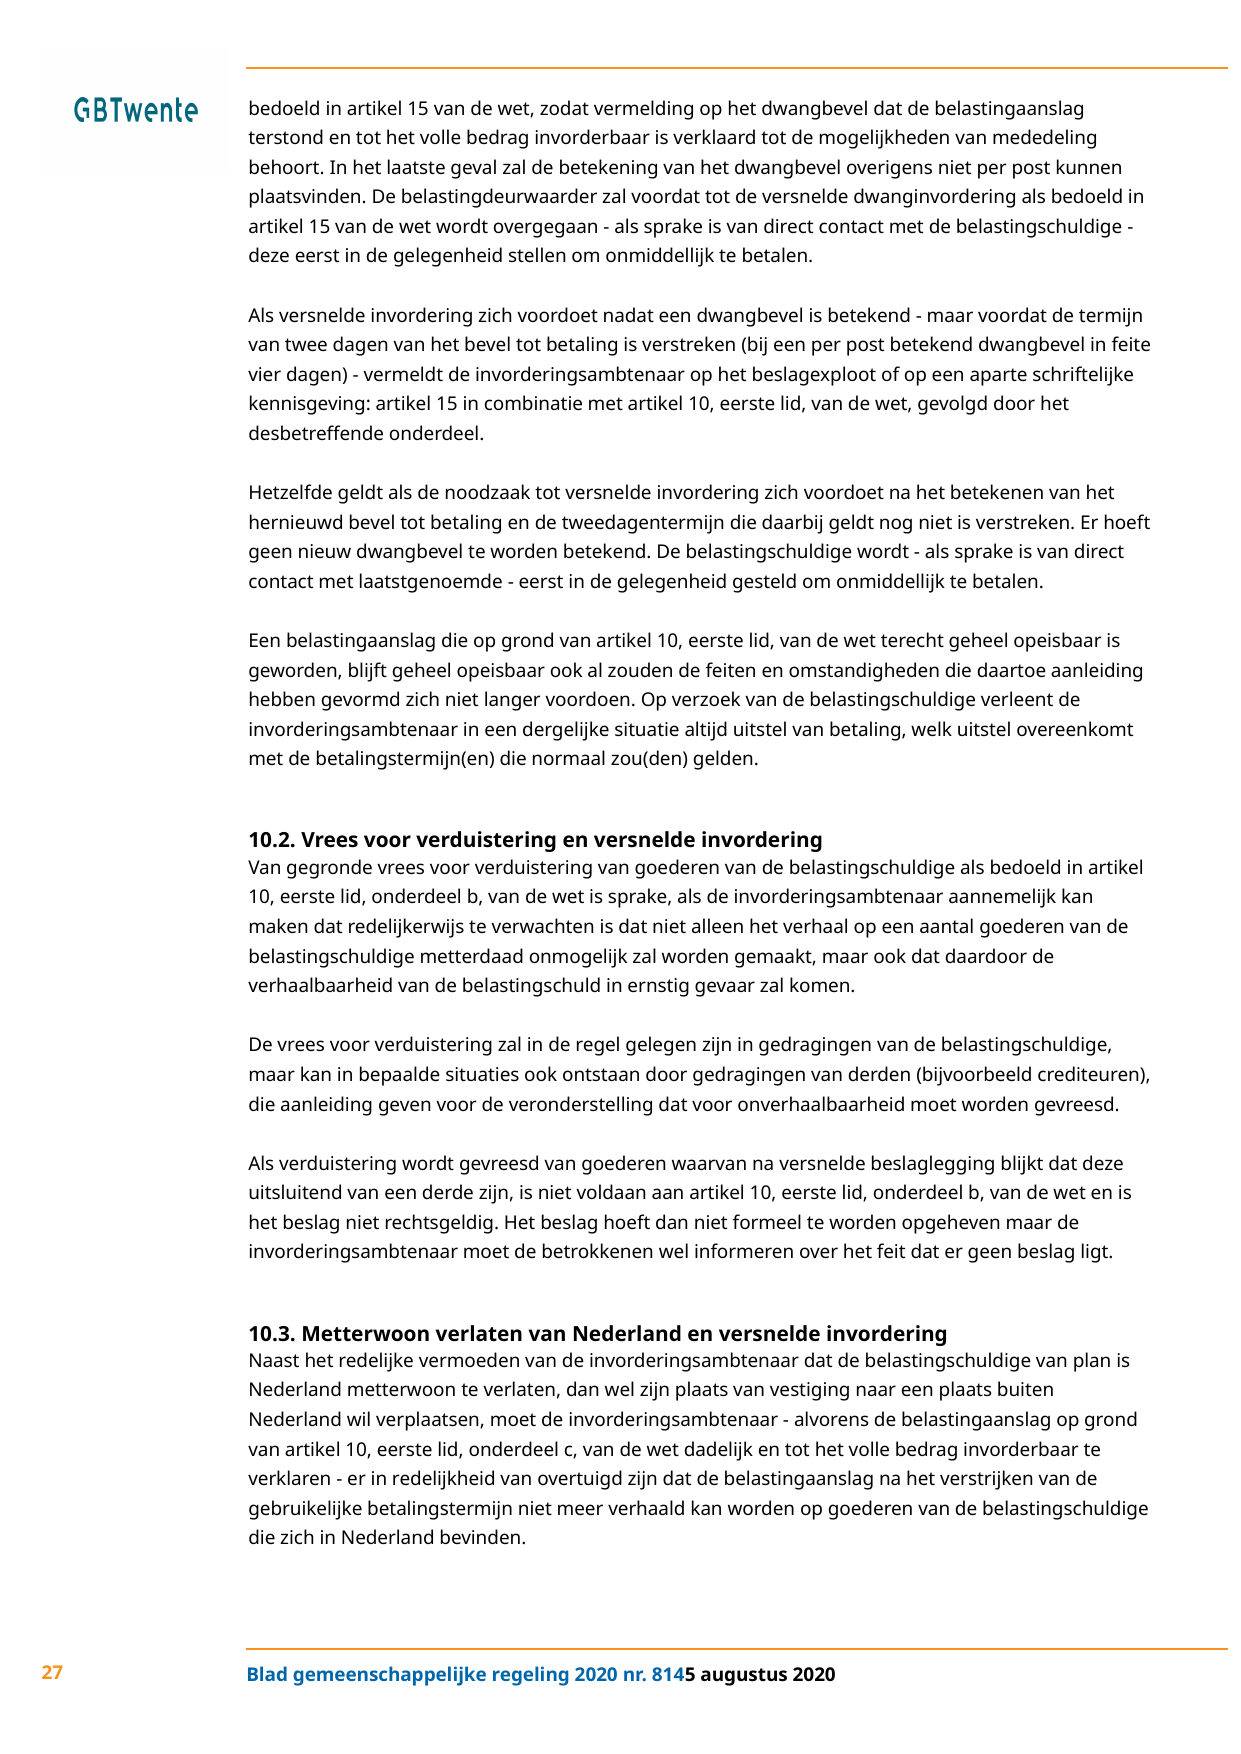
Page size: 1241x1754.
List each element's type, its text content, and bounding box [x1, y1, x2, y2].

text 10.2. Vrees voor verduistering en versnelde invordering [248, 826, 1152, 854]
text Een belastingaanslag die op grond van artikel 10, eerste lid, van de wet terecht geheel opeisbaar is geworden, blijft geheel opeisbaar ook al zouden de feiten en omstandigheden die daartoe aanleiding hebben gevormd zich niet langer voordoen. Op verzoek van de belastingschuldige verleent de invorderingsambtenaar in een dergelijke situatie altijd uitstel van betaling, welk uitstel overeenkomt met de betalingstermijn(en) die normaal zou(den) gelden. [248, 627, 1152, 771]
text Van gegronde vrees voor verduistering van goederen van de belastingschuldige als bedoeld in artikel 10, eerste lid, onderdeel b, van de wet is sprake, als de invorderingsambtenaar aannemelijk kan maken dat redelijkerwijs te verwachten is dat niet alleen het verhaal op een aantal goederen van de belastingschuldige metterdaad onmogelijk zal worden gemaakt, maar ook dat daardoor de verhaalbaarheid van de belastingschuld in ernstig gevaar zal komen. [248, 854, 1152, 998]
text bedoeld in artikel 15 van de wet, zodat vermelding op het dwangbevel dat de belastingaanslag terstond en tot het volle bedrag invorderbaar is verklaard tot de mogelijkheden van mededeling behoort. In het laatste geval zal de betekening van het dwangbevel overigens niet per post kunnen plaatsvinden. De belastingdeurwaarder zal voordat tot de versnelde dwanginvordering als bedoeld in artikel 15 van de wet wordt overgegaan - als sprake is van direct contact met de belastingschuldige - deze eerst in de gelegenheid stellen om onmiddellijk te betalen. [248, 95, 1152, 268]
picture [41, 47, 231, 172]
text Naast het redelijke vermoeden van de invorderingsambtenaar dat de belastingschuldige van plan is Nederland metterwoon te verlaten, dan wel zijn plaats van vestiging naar een plaats buiten Nederland wil verplaatsen, moet de invorderingsambtenaar - alvorens de belastingaanslag op grond van artikel 10, eerste lid, onderdeel c, van de wet dadelijk en tot het volle bedrag invorderbaar te verklaren - er in redelijkheid van overtuigd zijn dat de belastingaanslag na het verstrijken van de gebruikelijke betalingstermijn niet meer verhaald kan worden op goederen van de belastingschuldige die zich in Nederland bevinden. [248, 1347, 1152, 1550]
text 10.3. Metterwoon verlaten van Nederland en versnelde invordering [248, 1319, 1152, 1347]
text Als verduistering wordt gevreesd van goederen waarvan na versnelde beslaglegging blijkt dat deze uitsluitend van een derde zijn, is niet voldaan aan artikel 10, eerste lid, onderdeel b, van de wet en is het beslag niet rechtsgeldig. Het beslag hoeft dan niet formeel te worden opgeheven maar de invorderingsambtenaar moet de betrokkenen wel informeren over het feit dat er geen beslag ligt. [248, 1150, 1152, 1264]
text Als versnelde invordering zich voordoet nadat een dwangbevel is betekend - maar voordat de termijn van twee dagen van het bevel tot betaling is verstreken (bij een per post betekend dwangbevel in feite vier dagen) - vermeldt de invorderingsambtenaar op het beslagexploot of op een aparte schriftelijke kennisgeving: artikel 15 in combinatie met artikel 10, eerste lid, van de wet, gevolgd door het desbetreffende onderdeel. [248, 302, 1152, 446]
text Hetzelfde geldt als de noodzaak tot versnelde invordering zich voordoet na het betekenen van het hernieuwd bevel tot betaling en de tweedagentermijn die daarbij geldt nog niet is verstreken. Er hoeft geen nieuw dwangbevel te worden betekend. De belastingschuldige wordt - als sprake is van direct contact met laatstgenoemde - eerst in de gelegenheid gesteld om onmiddellijk te betalen. [248, 479, 1152, 594]
text De vrees voor verduistering zal in de regel gelegen zijn in gedragingen van de belastingschuldige, maar kan in bepaalde situaties ook ontstaan door gedragingen van derden (bijvoorbeeld crediteuren), die aanleiding geven voor de veronderstelling dat voor onverhaalbaarheid moet worden gevreesd. [248, 1032, 1152, 1116]
